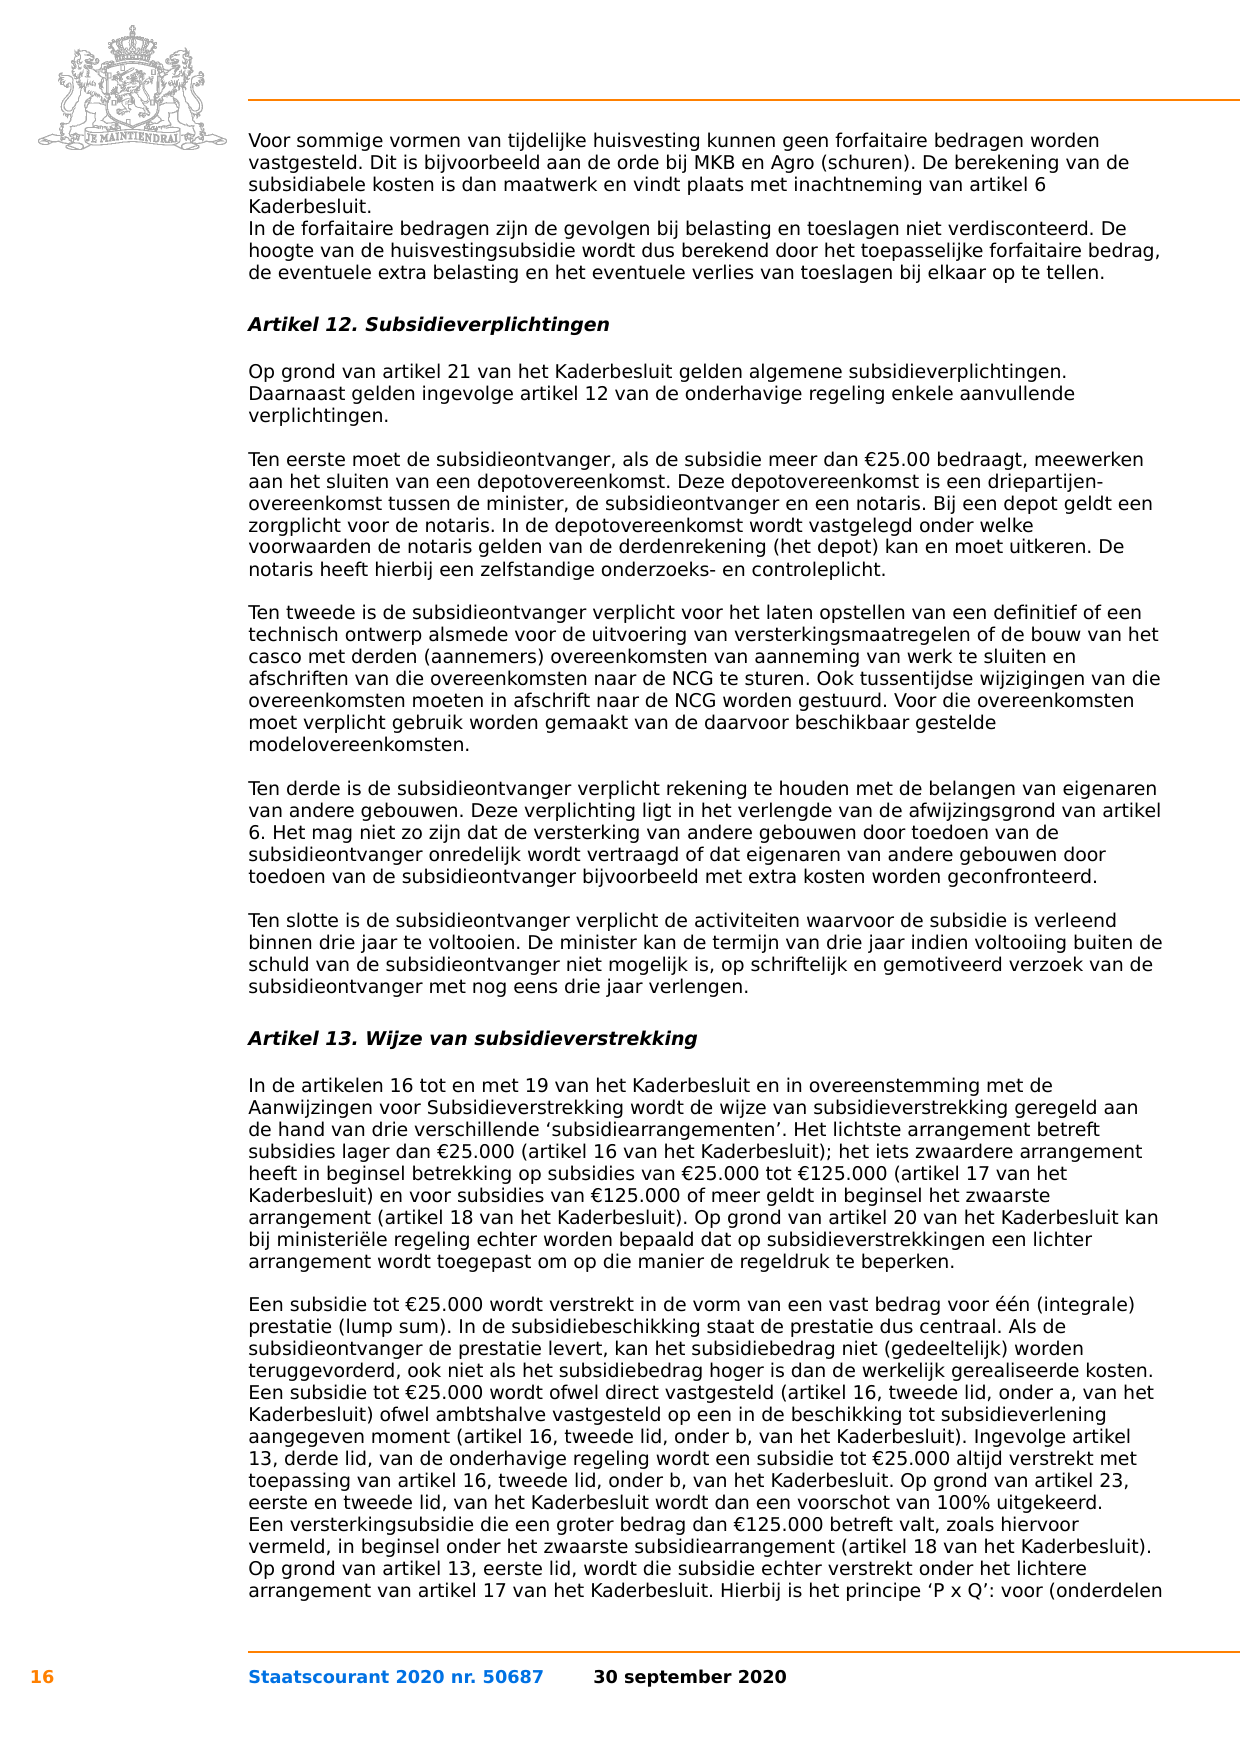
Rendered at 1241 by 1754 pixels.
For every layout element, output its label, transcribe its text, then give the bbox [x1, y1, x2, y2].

subtitle Artikel 12. Subsidieverplichtingen [248, 314, 1163, 336]
text Voor sommige vormen van tijdelijke huisvesting kunnen geen forfaitaire bedragen worden vastgesteld. Dit is bijvoorbeeld aan de orde bij MKB en Agro (schuren). De berekening van de subsidiabele kosten is dan maatwerk en vindt plaats met inachtneming van artikel 6 Kaderbesluit. [248, 130, 1163, 218]
subtitle Artikel 13. Wijze van subsidieverstrekking [248, 1028, 1163, 1050]
text In de artikelen 16 tot en met 19 van het Kaderbesluit en in overeenstemming met de Aanwijzingen voor Subsidieverstrekking wordt de wijze van subsidieverstrekking geregeld aan de hand van drie verschillende ‘subsidiearrangementen’. Het lichtste arrangement betreft subsidies lager dan €25.000 (artikel 16 van het Kaderbesluit); het iets zwaardere arrangement heeft in beginsel betrekking op subsidies van €25.000 tot €125.000 (artikel 17 van het Kaderbesluit) en voor subsidies van €125.000 of meer geldt in beginsel het zwaarste arrangement (artikel 18 van het Kaderbesluit). Op grond van artikel 20 van het Kaderbesluit kan bij ministeriële regeling echter worden bepaald dat op subsidieverstrekkingen een lichter arrangement wordt toegepast om op die manier de regeldruk te beperken. [248, 1075, 1163, 1272]
picture [38, 25, 227, 150]
text Een subsidie tot €25.000 wordt verstrekt in de vorm van een vast bedrag voor één (integrale) prestatie (lump sum). In de subsidiebeschikking staat de prestatie dus centraal. Als de subsidieontvanger de prestatie levert, kan het subsidiebedrag niet (gedeeltelijk) worden teruggevorderd, ook niet als het subsidiebedrag hoger is dan de werkelijk gerealiseerde kosten. Een subsidie tot €25.000 wordt ofwel direct vastgesteld (artikel 16, tweede lid, onder a, van het Kaderbesluit) ofwel ambtshalve vastgesteld op een in de beschikking tot subsidieverlening aangegeven moment (artikel 16, tweede lid, onder b, van het Kaderbesluit). Ingevolge artikel 13, derde lid, van de onderhavige regeling wordt een subsidie tot €25.000 altijd verstrekt met toepassing van artikel 16, tweede lid, onder b, van het Kaderbesluit. Op grond van artikel 23, eerste en tweede lid, van het Kaderbesluit wordt dan een voorschot van 100% uitgekeerd. [248, 1294, 1163, 1514]
text Ten tweede is de subsidieontvanger verplicht voor het laten opstellen van een definitief of een technisch ontwerp alsmede voor de uitvoering van versterkingsmaatregelen of de bouw van het casco met derden (aannemers) overeenkomsten van aanneming van werk te sluiten en afschriften van die overeenkomsten naar de NCG te sturen. Ook tussentijdse wijzigingen van die overeenkomsten moeten in afschrift naar de NCG worden gestuurd. Voor die overeenkomsten moet verplicht gebruik worden gemaakt van de daarvoor beschikbaar gestelde modelovereenkomsten. [248, 602, 1163, 756]
text Een versterkingsubsidie die een groter bedrag dan €125.000 betreft valt, zoals hiervoor vermeld, in beginsel onder het zwaarste subsidiearrangement (artikel 18 van het Kaderbesluit). Op grond van artikel 13, eerste lid, wordt die subsidie echter verstrekt onder het lichtere arrangement van artikel 17 van het Kaderbesluit. Hierbij is het principe ‘P x Q’: voor (onderdelen [248, 1514, 1163, 1602]
text In de forfaitaire bedragen zijn de gevolgen bij belasting en toeslagen niet verdisconteerd. De hoogte van de huisvestingsubsidie wordt dus berekend door het toepasselijke forfaitaire bedrag, de eventuele extra belasting en het eventuele verlies van toeslagen bij elkaar op te tellen. [248, 218, 1163, 284]
text Ten slotte is de subsidieontvanger verplicht de activiteiten waarvoor de subsidie is verleend binnen drie jaar te voltooien. De minister kan de termijn van drie jaar indien voltooiing buiten de schuld van de subsidieontvanger niet mogelijk is, op schriftelijk en gemotiveerd verzoek van de subsidieontvanger met nog eens drie jaar verlengen. [248, 910, 1163, 998]
text Op grond van artikel 21 van het Kaderbesluit gelden algemene subsidieverplichtingen. Daarnaast gelden ingevolge artikel 12 van de onderhavige regeling enkele aanvullende verplichtingen. [248, 361, 1163, 427]
text Ten derde is de subsidieontvanger verplicht rekening te houden met de belangen van eigenaren van andere gebouwen. Deze verplichting ligt in het verlengde van de afwijzingsgrond van artikel 6. Het mag niet zo zijn dat de versterking van andere gebouwen door toedoen van de subsidieontvanger onredelijk wordt vertraagd of dat eigenaren van andere gebouwen door toedoen van de subsidieontvanger bijvoorbeeld met extra kosten worden geconfronteerd. [248, 778, 1163, 888]
text Ten eerste moet de subsidieontvanger, als de subsidie meer dan €25.00 bedraagt, meewerken aan het sluiten van een depotovereenkomst. Deze depotovereenkomst is een driepartijen-overeenkomst tussen de minister, de subsidieontvanger en een notaris. Bij een depot geldt een zorgplicht voor de notaris. In de depotovereenkomst wordt vastgelegd onder welke voorwaarden de notaris gelden van de derdenrekening (het depot) kan en moet uitkeren. De notaris heeft hierbij een zelfstandige onderzoeks- en controleplicht. [248, 448, 1163, 580]
